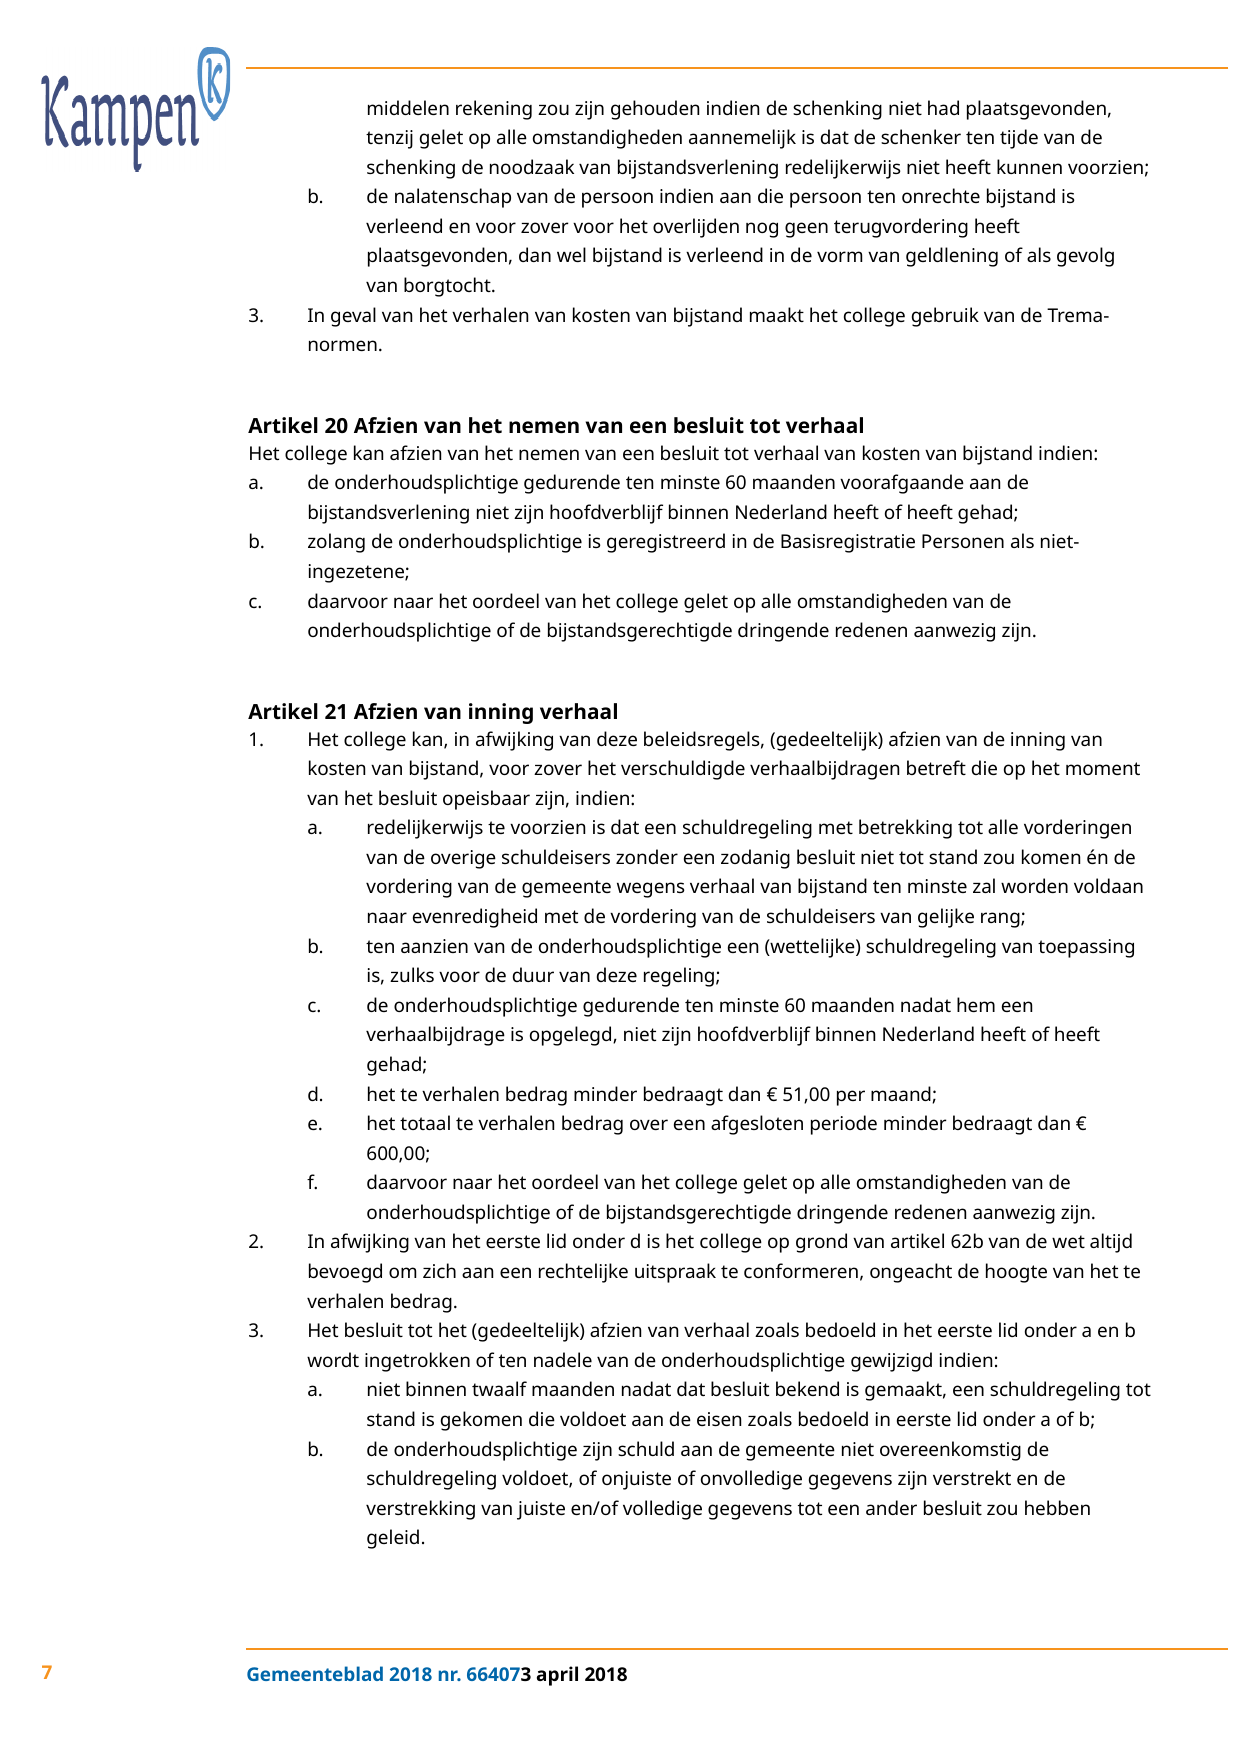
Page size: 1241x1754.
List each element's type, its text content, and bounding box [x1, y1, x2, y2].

list In afwijking van het eerste lid onder d is het college op grond van artikel 62b van de wet altijd bevoegd om zich aan een rechtelijke uitspraak te conformeren, ongeacht de hoogte van het te verhalen bedrag. [248, 1229, 1152, 1314]
list het totaal te verhalen bedrag over een afgesloten periode minder bedraagt dan € 600,00; [307, 1110, 1152, 1166]
list ten aanzien van de onderhoudsplichtige een (wettelijke) schuldregeling van toepassing is, zulks voor de duur van deze regeling; [307, 933, 1152, 988]
list middelen rekening zou zijn gehouden indien de schenking niet had plaatsgevonden, tenzij gelet op alle omstandigheden aannemelijk is dat de schenker ten tijde van de schenking de noodzaak van bijstandsverlening redelijkerwijs niet heeft kunnen voorzien; [307, 95, 1152, 180]
list redelijkerwijs te voorzien is dat een schuldregeling met betrekking tot alle vorderingen van de overige schuldeisers zonder een zodanig besluit niet tot stand zou komen én de vordering van de gemeente wegens verhaal van bijstand ten minste zal worden voldaan naar evenredigheid met de vordering van de schuldeisers van gelijke rang; [307, 814, 1152, 929]
list de onderhoudsplichtige gedurende ten minste 60 maanden voorafgaande aan de bijstandsverlening niet zijn hoofdverblijf binnen Nederland heeft of heeft gehad; [248, 469, 1152, 525]
list het te verhalen bedrag minder bedraagt dan € 51,00 per maand; [307, 1081, 1152, 1107]
list daarvoor naar het oordeel van het college gelet op alle omstandigheden van de onderhoudsplichtige of de bijstandsgerechtigde dringende redenen aanwezig zijn. [248, 588, 1152, 643]
list In geval van het verhalen van kosten van bijstand maakt het college gebruik van de Trema-normen. [248, 302, 1152, 357]
list zolang de onderhoudsplichtige is geregistreerd in de Basisregistratie Personen als niet-ingezetene; [248, 529, 1152, 584]
text Het college kan afzien van het nemen van een besluit tot verhaal van kosten van bijstand indien: [248, 440, 1152, 466]
list de nalatenschap van de persoon indien aan die persoon ten onrechte bijstand is verleend en voor zover voor het overlijden nog geen terugvordering heeft plaatsgevonden, dan wel bijstand is verleend in de vorm van geldlening of als gevolg van borgtocht. [307, 183, 1152, 298]
text Artikel 20 Afzien van het nemen van een besluit tot verhaal [248, 411, 1152, 440]
text Artikel 21 Afzien van inning verhaal [248, 697, 1152, 726]
list niet binnen twaalf maanden nadat dat besluit bekend is gemaakt, een schuldregeling tot stand is gekomen die voldoet aan de eisen zoals bedoeld in eerste lid onder a of b; [307, 1377, 1152, 1432]
list Het besluit tot het (gedeeltelijk) afzien van verhaal zoals bedoeld in het eerste lid onder a en b wordt ingetrokken of ten nadele van de onderhoudsplichtige gewijzigd indien: [248, 1317, 1152, 1373]
list daarvoor naar het oordeel van het college gelet op alle omstandigheden van de onderhoudsplichtige of de bijstandsgerechtigde dringende redenen aanwezig zijn. [307, 1169, 1152, 1225]
picture [41, 47, 231, 172]
list de onderhoudsplichtige gedurende ten minste 60 maanden nadat hem een verhaalbijdrage is opgelegd, niet zijn hoofdverblijf binnen Nederland heeft of heeft gehad; [307, 992, 1152, 1077]
list Het college kan, in afwijking van deze beleidsregels, (gedeeltelijk) afzien van de inning van kosten van bijstand, voor zover het verschuldigde verhaalbijdragen betreft die op het moment van het besluit opeisbaar zijn, indien: [248, 726, 1152, 811]
list de onderhoudsplichtige zijn schuld aan de gemeente niet overeenkomstig de schuldregeling voldoet, of onjuiste of onvolledige gegevens zijn verstrekt en de verstrekking van juiste en/of volledige gegevens tot een ander besluit zou hebben geleid. [307, 1436, 1152, 1550]
